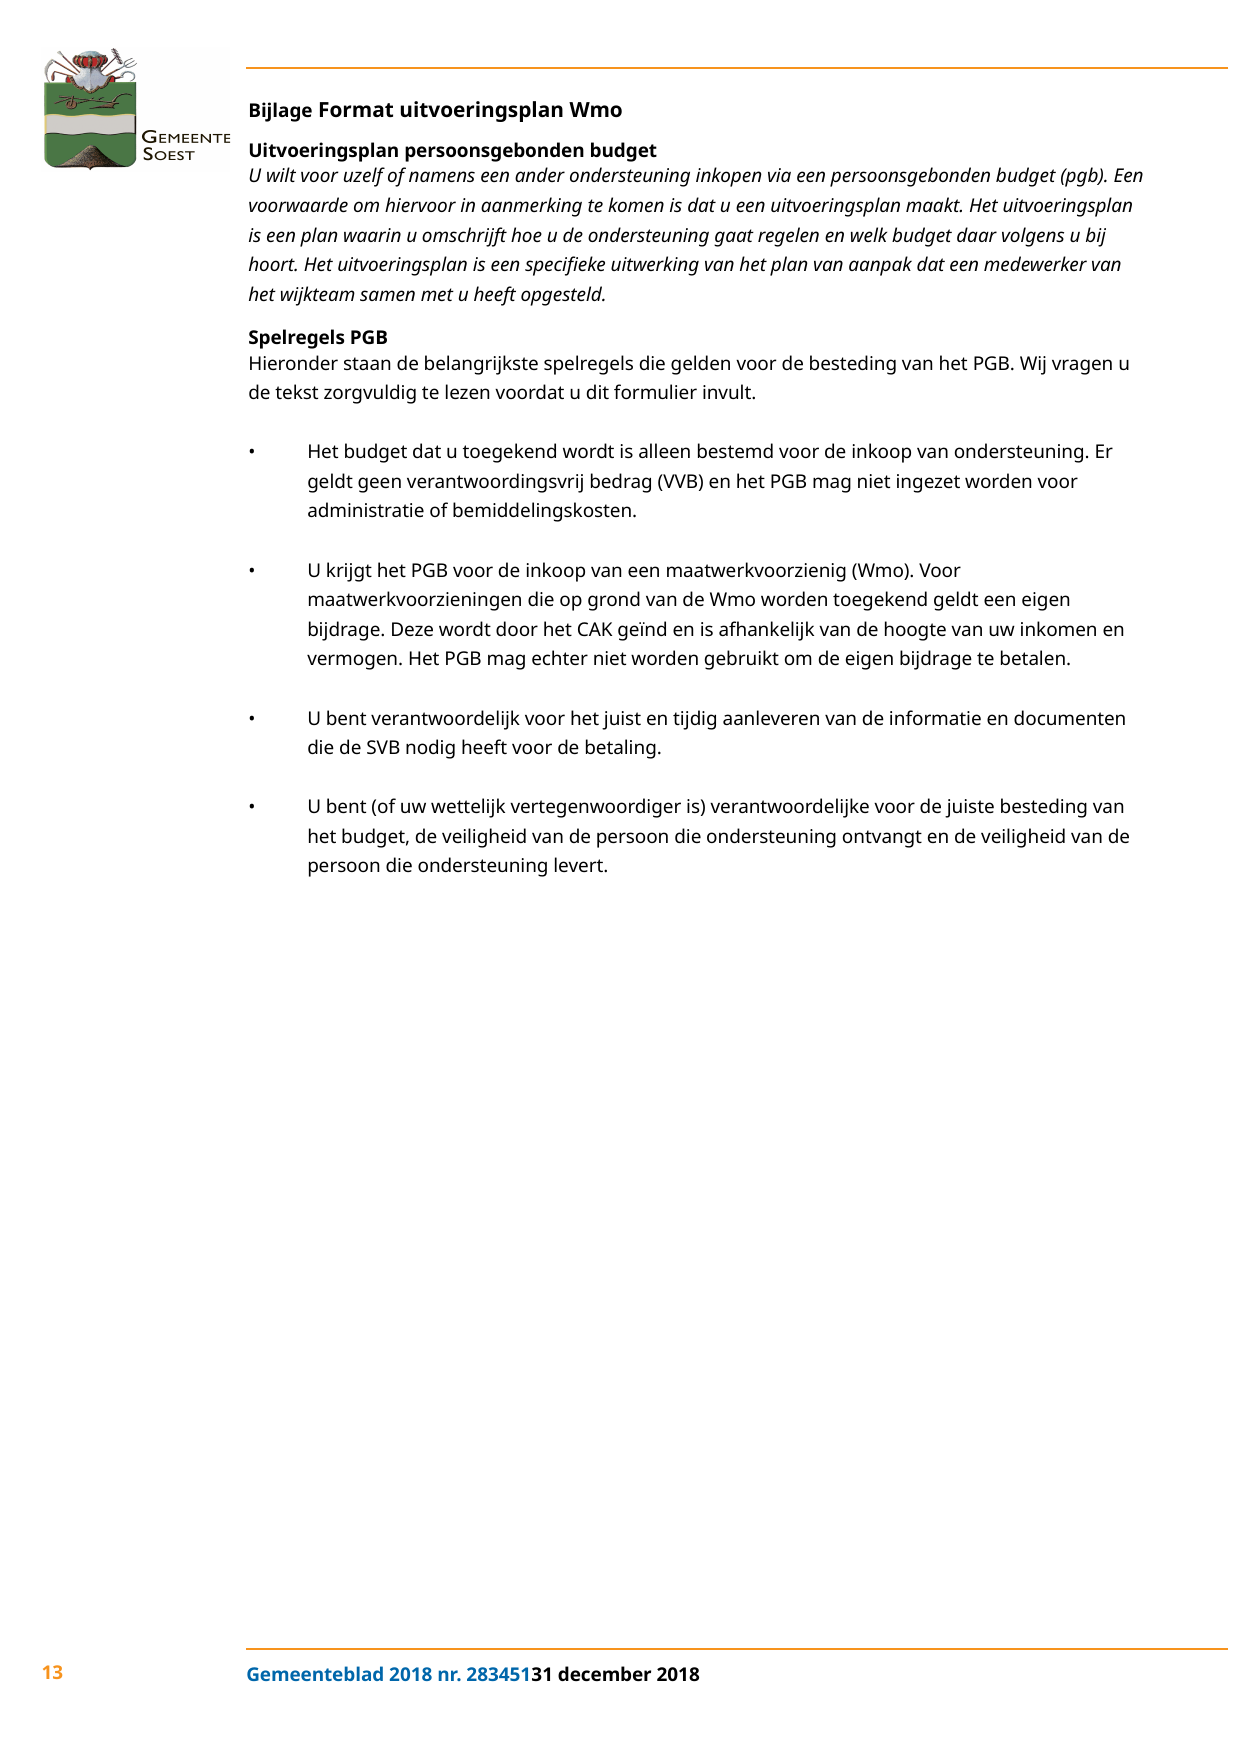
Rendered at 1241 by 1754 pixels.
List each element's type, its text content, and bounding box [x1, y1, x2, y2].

text Uitvoeringsplan persoonsgebonden budget [248, 137, 1152, 163]
text Bijlage Format uitvoeringsplan Wmo [248, 95, 1152, 123]
text Hieronder staan de belangrijkste spelregels die gelden voor de besteding van het PGB. Wij vragen u de tekst zorgvuldig te lezen voordat u dit formulier invult. [248, 350, 1152, 405]
picture [41, 47, 231, 172]
text Spelregels PGB [248, 324, 1152, 350]
list U bent verantwoordelijk voor het juist en tijdig aanleveren van de informatie en documenten die de SVB nodig heeft voor de betaling. [248, 705, 1152, 760]
text U wilt voor uzelf of namens een ander ondersteuning inkopen via een persoonsgebonden budget (pgb). Een voorwaarde om hiervoor in aanmerking te komen is dat u een uitvoeringsplan maakt. Het uitvoeringsplan is een plan waarin u omschrijft hoe u de ondersteuning gaat regelen en welk budget daar volgens u bij hoort. Het uitvoeringsplan is een specifieke uitwerking van het plan van aanpak dat een medewerker van het wijkteam samen met u heeft opgesteld. [248, 163, 1152, 307]
list U krijgt het PGB voor de inkoop van een maatwerkvoorzienig (Wmo). Voor maatwerkvoorzieningen die op grond van de Wmo worden toegekend geldt een eigen bijdrage. Deze wordt door het CAK geïnd en is afhankelijk van de hoogte van uw inkomen en vermogen. Het PGB mag echter niet worden gebruikt om de eigen bijdrage te betalen. [248, 557, 1152, 671]
list Het budget dat u toegekend wordt is alleen bestemd voor de inkoop van ondersteuning. Er geldt geen verantwoordingsvrij bedrag (VVB) en het PGB mag niet ingezet worden voor administratie of bemiddelingskosten. [248, 438, 1152, 523]
list U bent (of uw wettelijk vertegenwoordiger is) verantwoordelijke voor de juiste besteding van het budget, de veiligheid van de persoon die ondersteuning ontvangt en de veiligheid van de persoon die ondersteuning levert. [248, 793, 1152, 878]
